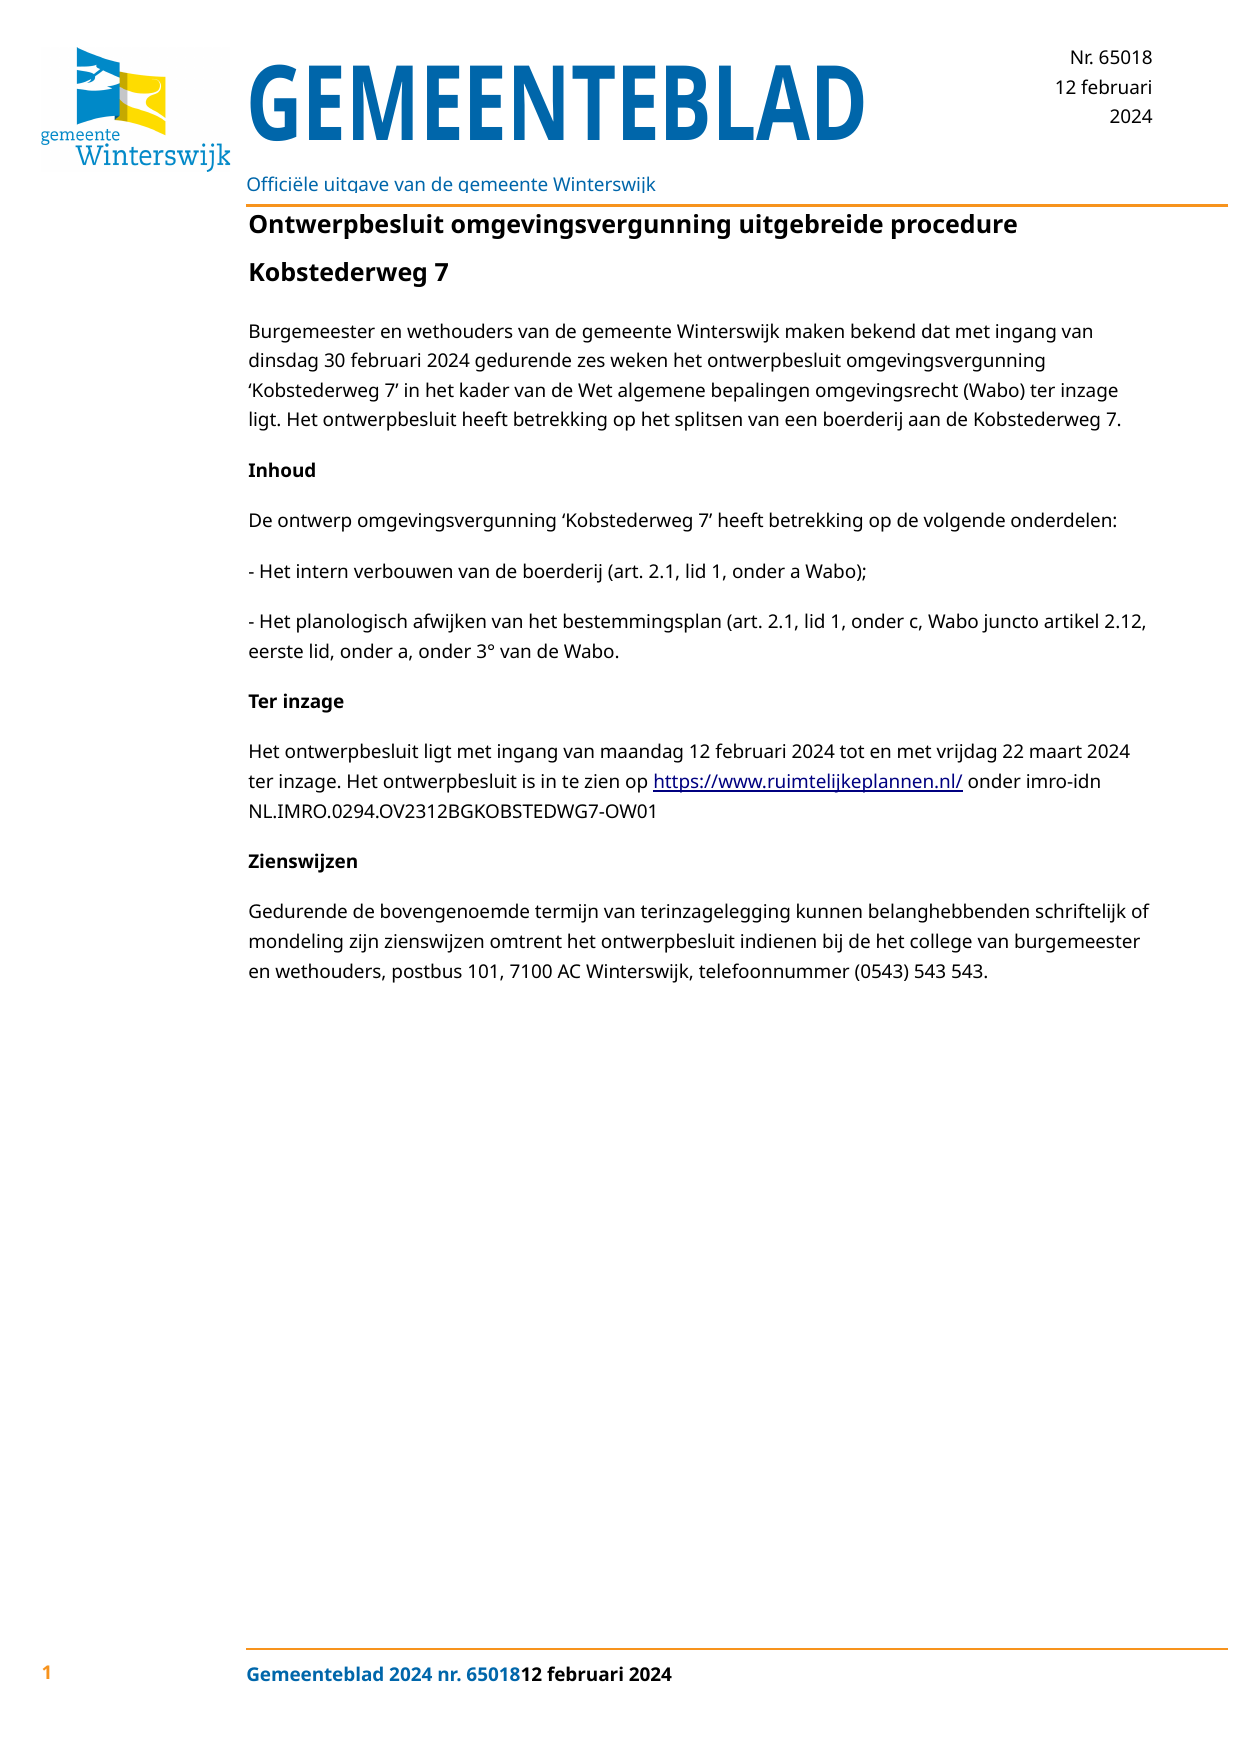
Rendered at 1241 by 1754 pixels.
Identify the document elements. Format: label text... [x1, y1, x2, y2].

picture [225, 153, 231, 162]
text Zienswijzen [248, 848, 1152, 874]
text De ontwerp omgevingsvergunning ‘Kobstederweg 7’ heeft betrekking op de volgende onderdelen: [248, 507, 1152, 533]
text Inhoud [248, 457, 1152, 483]
picture [41, 47, 231, 172]
text Het ontwerpbesluit ligt met ingang van maandag 12 februari 2024 tot en met vrijdag 22 maart 2024 ter inzage. Het ontwerpbesluit is in te zien op https://www.ruimtelijkeplannen.nl/ onder imro-idn NL.IMRO.0294.OV2312BGKOBSTEDWG7-OW01 [248, 739, 1152, 824]
text Ontwerpbesluit omgevingsvergunning uitgebreide procedure Kobstederweg 7 [248, 207, 1152, 288]
text Gedurende de bovengenoemde termijn van terinzagelegging kunnen belanghebbenden schriftelijk of mondeling zijn zienswijzen omtrent het ontwerpbesluit indienen bij de het college van burgemeester en wethouders, postbus 101, 7100 AC Winterswijk, telefoonnummer (0543) 543 543. [248, 899, 1152, 984]
text - Het intern verbouwen van de boerderij (art. 2.1, lid 1, onder a Wabo); [248, 558, 1152, 584]
text Ter inzage [248, 688, 1152, 714]
text Burgemeester en wethouders van de gemeente Winterswijk maken bekend dat met ingang van dinsdag 30 februari 2024 gedurende zes weken het ontwerpbesluit omgevingsvergunning ‘Kobstederweg 7’ in het kader van de Wet algemene bepalingen omgevingsrecht (Wabo) ter inzage ligt. Het ontwerpbesluit heeft betrekking op het splitsen van een boerderij aan de Kobstederweg 7. [248, 318, 1152, 432]
text - Het planologisch afwijken van het bestemmingsplan (art. 2.1, lid 1, onder c, Wabo juncto artikel 2.12, eerste lid, onder a, onder 3° van de Wabo. [248, 608, 1152, 664]
